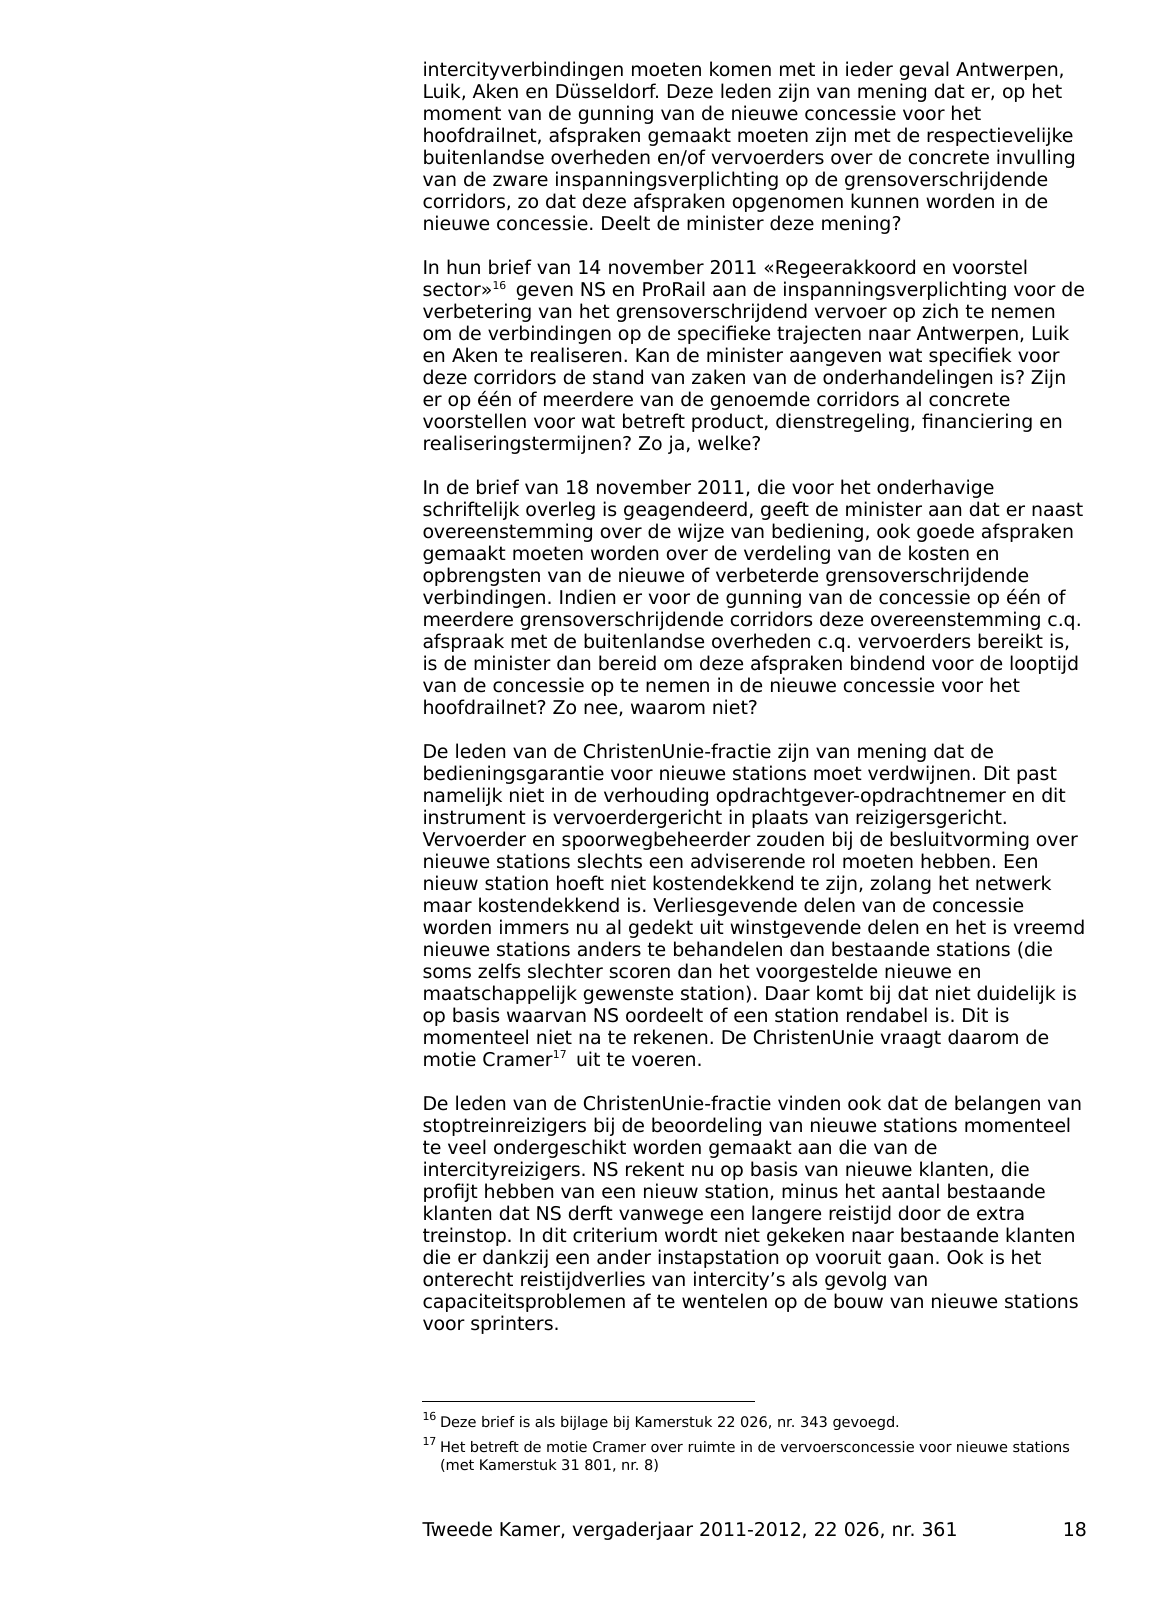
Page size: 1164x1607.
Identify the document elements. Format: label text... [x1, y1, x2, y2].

text intercityverbindingen moeten komen met in ieder geval Antwerpen, Luik, Aken en Düsseldorf. Deze leden zijn van mening dat er, op het moment van de gunning van de nieuwe concessie voor het hoofdrailnet, afspraken gemaakt moeten zijn met de respectievelijke buitenlandse overheden en/of vervoerders over de concrete invulling van de zware inspanningsverplichting op de grensoverschrijdende corridors, zo dat deze afspraken opgenomen kunnen worden in de nieuwe concessie. Deelt de minister deze mening? [422, 59, 1087, 235]
text De leden van de ChristenUnie-fractie zijn van mening dat de bedieningsgarantie voor nieuwe stations moet verdwijnen. Dit past namelijk niet in de verhouding opdrachtgever-opdrachtnemer en dit instrument is vervoerdergericht in plaats van reizigersgericht. Vervoerder en spoorwegbeheerder zouden bij de besluitvorming over nieuwe stations slechts een adviserende rol moeten hebben. Een nieuw station hoeft niet kostendekkend te zijn, zolang het netwerk maar kostendekkend is. Verliesgevende delen van de concessie worden immers nu al gedekt uit winstgevende delen en het is vreemd nieuwe stations anders te behandelen dan bestaande stations (die soms zelfs slechter scoren dan het voorgestelde nieuwe en maatschappelijk gewenste station). Daar komt bij dat niet duidelijk is op basis waarvan NS oordeelt of een station rendabel is. Dit is momenteel niet na te rekenen. De ChristenUnie vraagt daarom de motie Cramer uit te voeren. [422, 741, 1087, 1071]
text Deze brief is als bijlage bij Kamerstuk 22 026, nr. 343 gevoegd. [422, 1410, 1087, 1432]
text Het betreft de motie Cramer over ruimte in de vervoersconcessie voor nieuwe stations (met Kamerstuk 31 801, nr. 8) [422, 1435, 1087, 1474]
text De leden van de ChristenUnie-fractie vinden ook dat de belangen van stoptreinreizigers bij de beoordeling van nieuwe stations momenteel te veel ondergeschikt worden gemaakt aan die van de intercityreizigers. NS rekent nu op basis van nieuwe klanten, die profijt hebben van een nieuw station, minus het aantal bestaande klanten dat NS derft vanwege een langere reistijd door de extra treinstop. In dit criterium wordt niet gekeken naar bestaande klanten die er dankzij een ander instapstation op vooruit gaan. Ook is het onterecht reistijdverlies van intercity’s als gevolg van capaciteitsproblemen af te wentelen op de bouw van nieuwe stations voor sprinters. [422, 1093, 1087, 1335]
text In de brief van 18 november 2011, die voor het onderhavige schriftelijk overleg is geagendeerd, geeft de minister aan dat er naast overeenstemming over de wijze van bediening, ook goede afspraken gemaakt moeten worden over de verdeling van de kosten en opbrengsten van de nieuwe of verbeterde grensoverschrijdende verbindingen. Indien er voor de gunning van de concessie op één of meerdere grensoverschrijdende corridors deze overeenstemming c.q. afspraak met de buitenlandse overheden c.q. vervoerders bereikt is, is de minister dan bereid om deze afspraken bindend voor de looptijd van de concessie op te nemen in de nieuwe concessie voor het hoofdrailnet? Zo nee, waarom niet? [422, 477, 1087, 719]
text In hun brief van 14 november 2011 «Regeerakkoord en voorstel sector» geven NS en ProRail aan de inspanningsverplichting voor de verbetering van het grensoverschrijdend vervoer op zich te nemen om de verbindingen op de specifieke trajecten naar Antwerpen, Luik en Aken te realiseren. Kan de minister aangeven wat specifiek voor deze corridors de stand van zaken van de onderhandelingen is? Zijn er op één of meerdere van de genoemde corridors al concrete voorstellen voor wat betreft product, dienstregeling, financiering en realiseringstermijnen? Zo ja, welke? [422, 257, 1087, 455]
